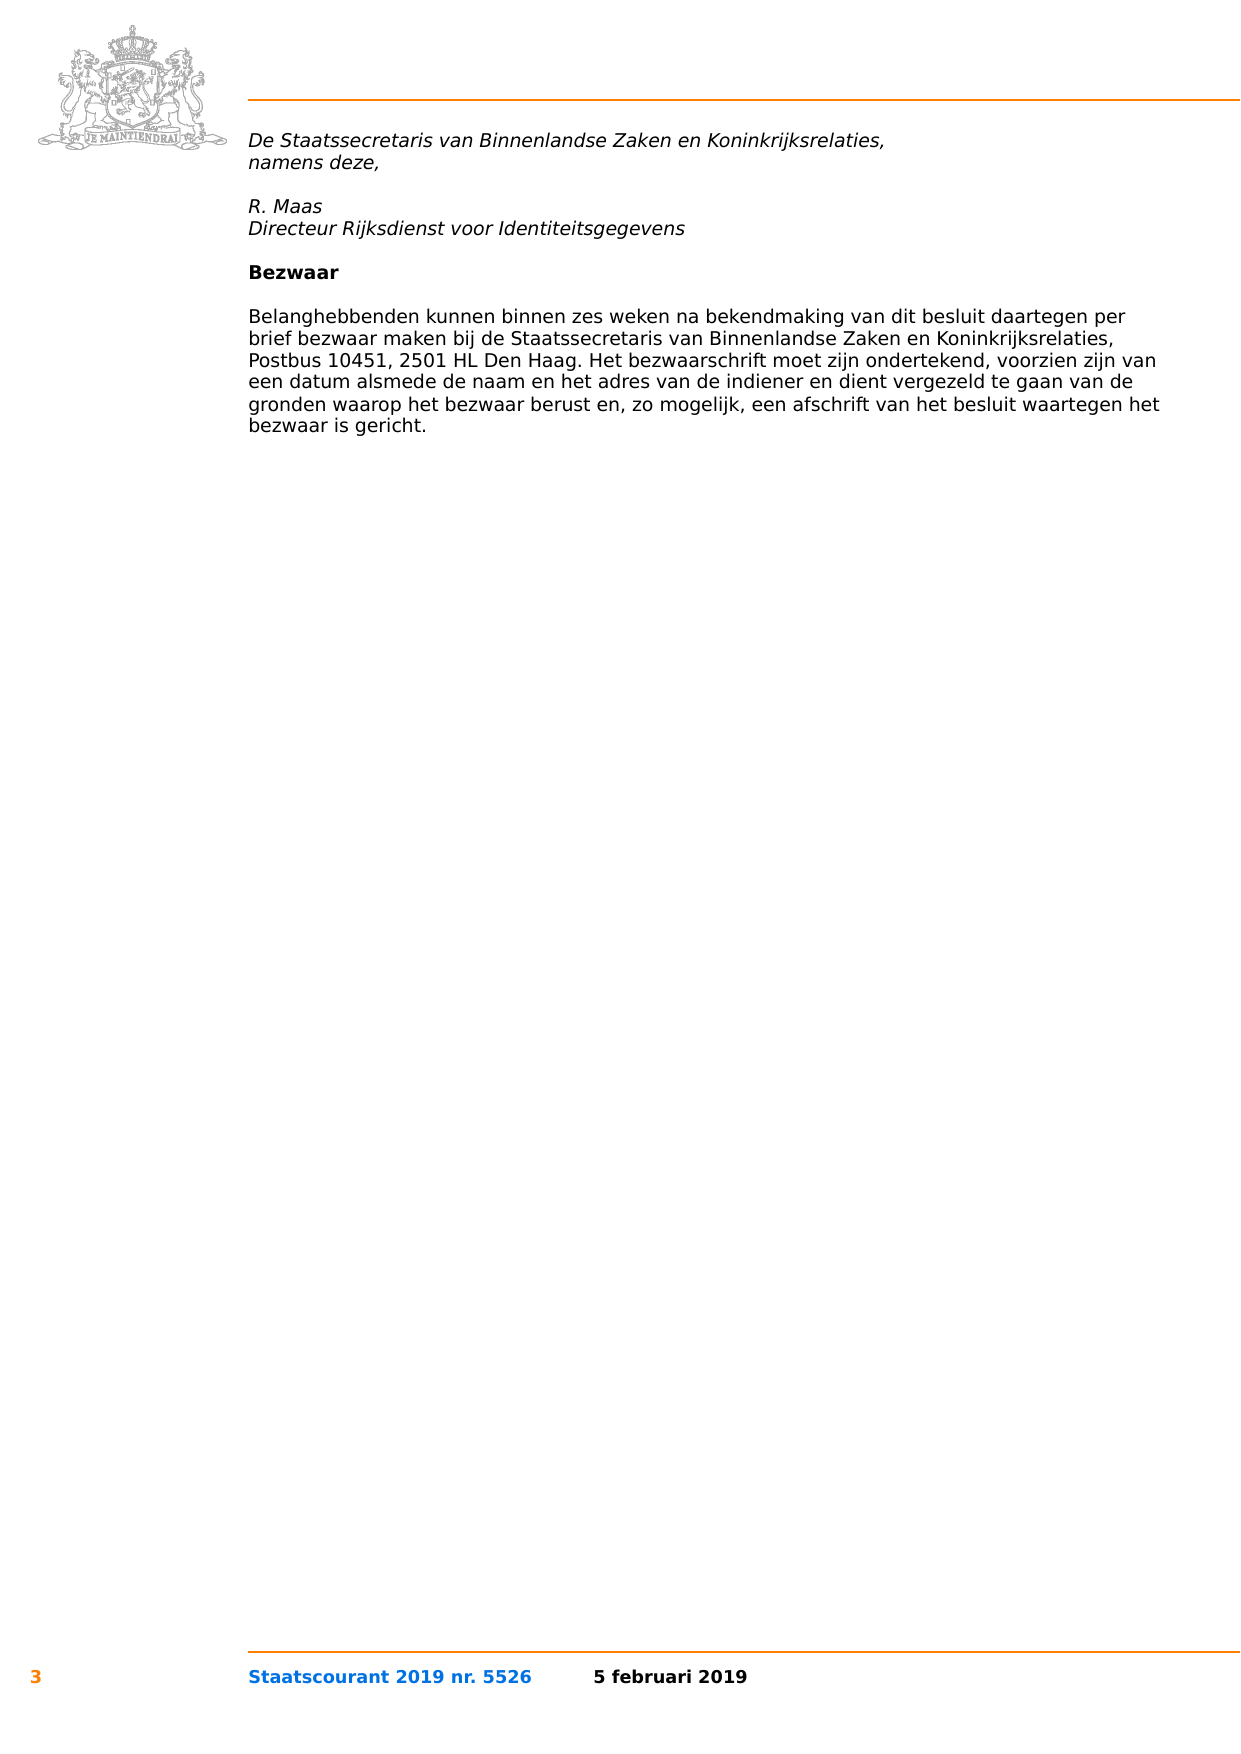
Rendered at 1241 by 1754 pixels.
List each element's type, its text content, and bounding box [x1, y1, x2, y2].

text Belanghebbenden kunnen binnen zes weken na bekendmaking van dit besluit daartegen per brief bezwaar maken bij de Staatssecretaris van Binnenlandse Zaken en Koninkrijksrelaties, Postbus 10451, 2501 HL Den Haag. Het bezwaarschrift moet zijn ondertekend, voorzien zijn van een datum alsmede de naam en het adres van de indiener en dient vergezeld te gaan van de gronden waarop het bezwaar berust en, zo mogelijk, een afschrift van het besluit waartegen het bezwaar is gericht. [248, 306, 1163, 437]
text Bezwaar [248, 262, 1163, 284]
text De Staatssecretaris van Binnenlandse Zaken en Koninkrijksrelaties, namens deze, R. Maas Directeur Rijksdienst voor Identiteitsgegevens [248, 130, 1163, 240]
picture [38, 25, 227, 150]
